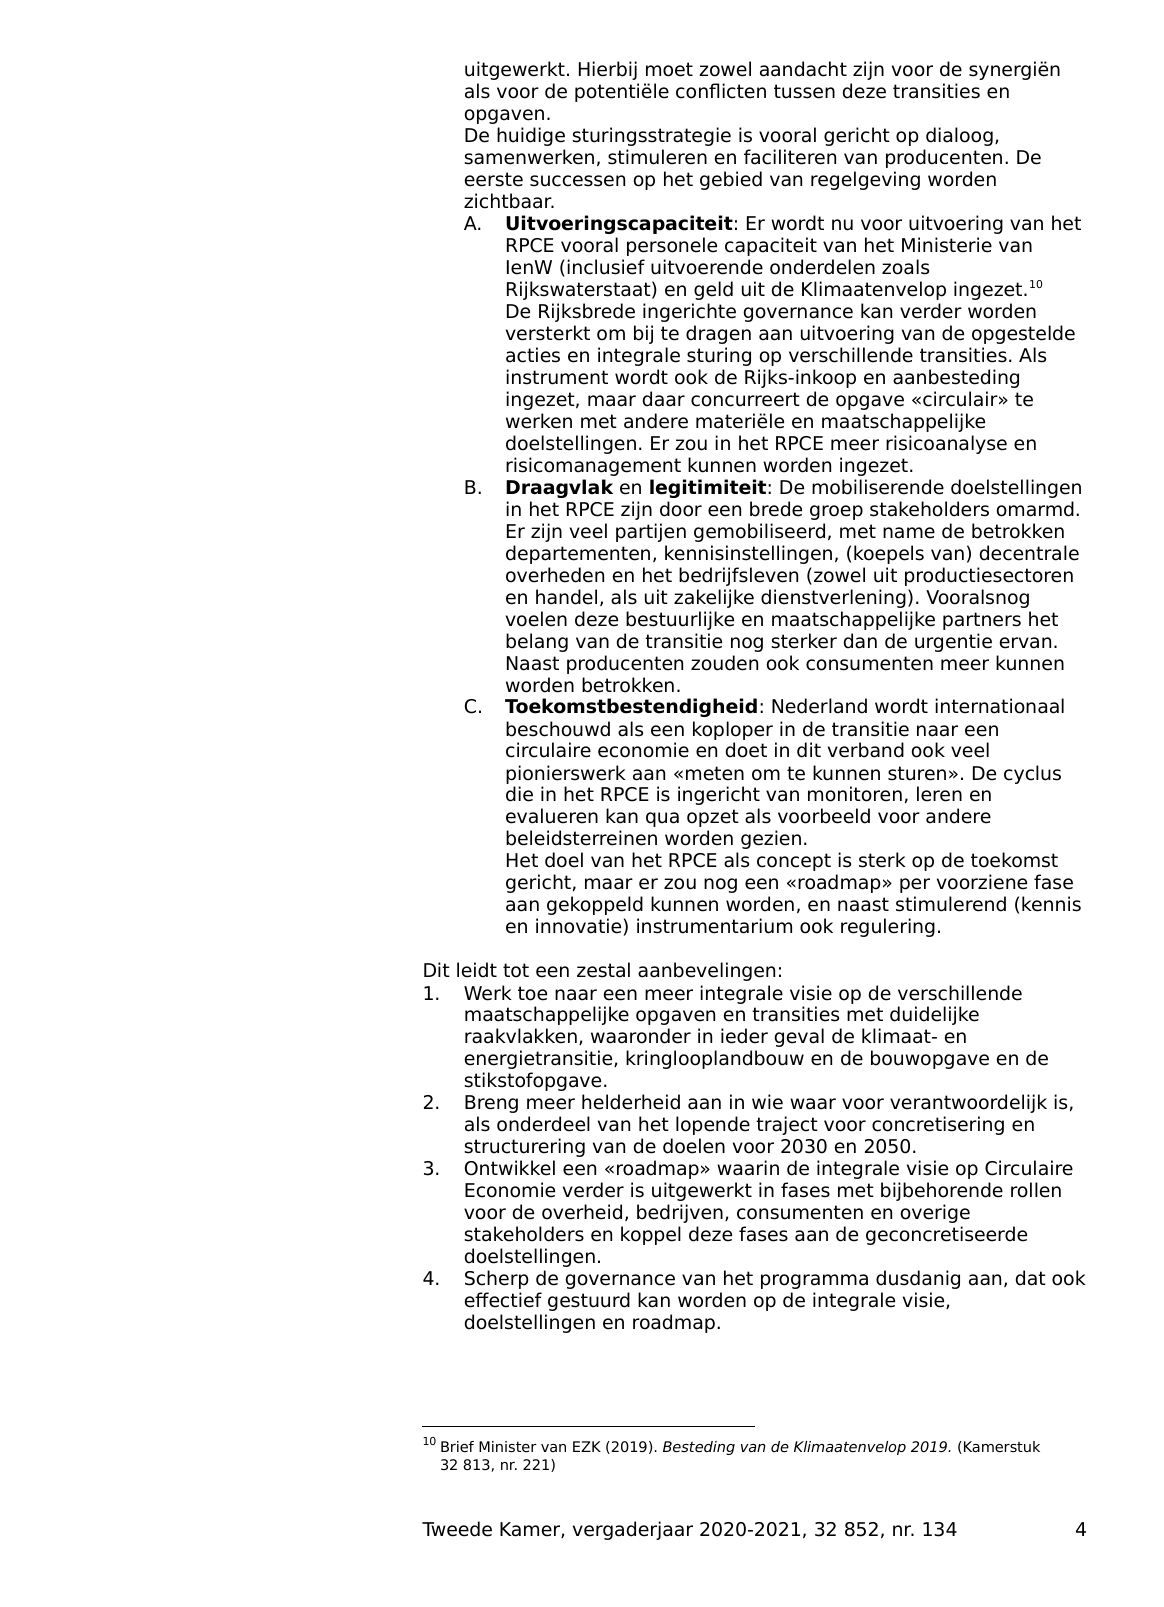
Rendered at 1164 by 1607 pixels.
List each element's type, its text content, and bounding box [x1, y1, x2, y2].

text Het doel van het RPCE als concept is sterk op de toekomst gericht, maar er zou nog een «roadmap» per voorziene fase aan gekoppeld kunnen worden, en naast stimulerend (kennis en innovatie) instrumentarium ook regulering. [505, 850, 1087, 938]
text A. Uitvoeringscapaciteit: Er wordt nu voor uitvoering van het RPCE vooral personele capaciteit van het Ministerie van IenW (inclusief uitvoerende onderdelen zoals Rijkswaterstaat) en geld uit de Klimaatenvelop ingezet. [464, 213, 1087, 301]
text Brief Minister van EZK (2019). Besteding van de Klimaatenvelop 2019. (Kamerstuk 32 813, nr. 221) [422, 1435, 1087, 1474]
text De Rijksbrede ingerichte governance kan verder worden versterkt om bij te dragen aan uitvoering van de opgestelde acties en integrale sturing op verschillende transities. Als instrument wordt ook de Rijks-inkoop en aanbesteding ingezet, maar daar concurreert de opgave «circulair» te werken met andere materiële en maatschappelijke doelstellingen. Er zou in het RPCE meer risicoanalyse en risicomanagement kunnen worden ingezet. [505, 301, 1087, 477]
text Dit leidt tot een zestal aanbevelingen: [422, 960, 1087, 982]
text 3. Ontwikkel een «roadmap» waarin de integrale visie op Circulaire Economie verder is uitgewerkt in fases met bijbehorende rollen voor de overheid, bedrijven, consumenten en overige stakeholders en koppel deze fases aan de geconcretiseerde doelstellingen. [422, 1158, 1087, 1268]
text 4. Scherp de governance van het programma dusdanig aan, dat ook effectief gestuurd kan worden op de integrale visie, doelstellingen en roadmap. [422, 1268, 1087, 1334]
text 1. Werk toe naar een meer integrale visie op de verschillende maatschappelijke opgaven en transities met duidelijke raakvlakken, waaronder in ieder geval de klimaat- en energietransitie, kringlooplandbouw en de bouwopgave en de stikstofopgave. [422, 982, 1087, 1092]
text uitgewerkt. Hierbij moet zowel aandacht zijn voor de synergiën als voor de potentiële conflicten tussen deze transities en opgaven. [464, 59, 1087, 125]
text 2. Breng meer helderheid aan in wie waar voor verantwoordelijk is, als onderdeel van het lopende traject voor concretisering en structurering van de doelen voor 2030 en 2050. [422, 1092, 1087, 1158]
text De huidige sturingsstrategie is vooral gericht op dialoog, samenwerken, stimuleren en faciliteren van producenten. De eerste successen op het gebied van regelgeving worden zichtbaar. [464, 125, 1087, 213]
text B. Draagvlak en legitimiteit: De mobiliserende doelstellingen in het RPCE zijn door een brede groep stakeholders omarmd. Er zijn veel partijen gemobiliseerd, met name de betrokken departementen, kennisinstellingen, (koepels van) decentrale overheden en het bedrijfsleven (zowel uit productiesectoren en handel, als uit zakelijke dienstverlening). Vooralsnog voelen deze bestuurlijke en maatschappelijke partners het belang van de transitie nog sterker dan de urgentie ervan. Naast producenten zouden ook consumenten meer kunnen worden betrokken. [464, 477, 1087, 696]
text C. Toekomstbestendigheid: Nederland wordt internationaal beschouwd als een koploper in de transitie naar een circulaire economie en doet in dit verband ook veel pionierswerk aan «meten om te kunnen sturen». De cyclus die in het RPCE is ingericht van monitoren, leren en evalueren kan qua opzet als voorbeeld voor andere beleidsterreinen worden gezien. [464, 696, 1087, 850]
